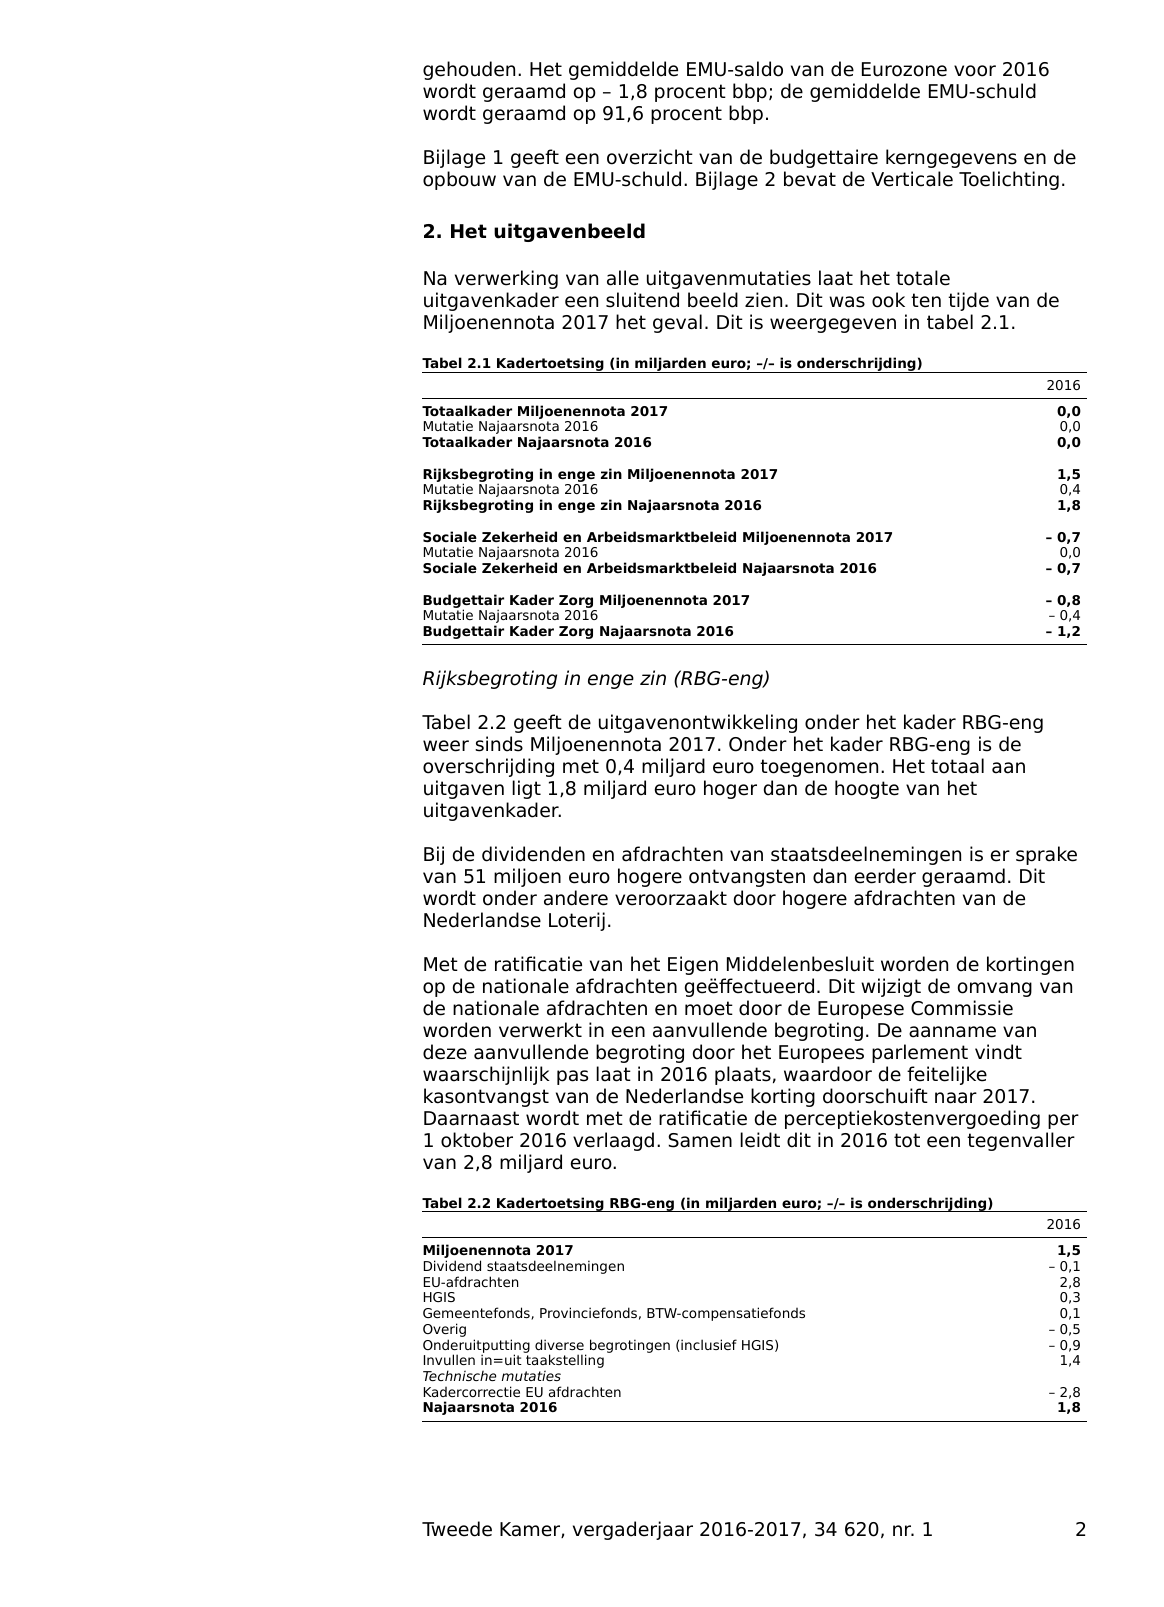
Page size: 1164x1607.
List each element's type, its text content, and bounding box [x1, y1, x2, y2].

table_header Tabel 2.1 Kadertoetsing (in miljarden euro; –/– is onderschrijding) [422, 356, 1087, 372]
table_cell [954, 514, 1087, 529]
text Met de ratificatie van het Eigen Middelenbesluit worden de kortingen op de nationale afdrachten geëffectueerd. Dit wijzigt de omvang van de nationale afdrachten en moet door de Europese Commissie worden verwerkt in een aanvullende begroting. De aanname van deze aanvullende begroting door het Europees parlement vindt waarschijnlijk pas laat in 2016 plaats, waardoor de feitelijke kasontvangst van de Nederlandse korting doorschuift naar 2017. Daarnaast wordt met de ratificatie de perceptiekostenvergoeding per 1 oktober 2016 verlaagd. Samen leidt dit in 2016 tot een tegenvaller van 2,8 miljard euro. [422, 954, 1087, 1173]
table_cell Miljoenennota 2017 [422, 1238, 954, 1259]
table_cell – 0,7 [954, 529, 1087, 545]
table_cell Totaalkader Miljoenennota 2017 [422, 399, 954, 419]
subtitle Rijksbegroting in enge zin (RBG-eng) [422, 667, 1087, 689]
table_cell 0,1 [954, 1306, 1087, 1322]
table_cell [954, 1369, 1087, 1384]
table_cell Mutatie Najaarsnota 2016 [422, 419, 954, 435]
table_cell [422, 373, 954, 398]
table_cell Technische mutaties [422, 1369, 954, 1384]
table_cell 0,0 [954, 399, 1087, 419]
table_cell – 0,8 [954, 592, 1087, 608]
table_cell Mutatie Najaarsnota 2016 [422, 482, 954, 498]
table_cell Budgettair Kader Zorg Miljoenennota 2017 [422, 592, 954, 608]
text gehouden. Het gemiddelde EMU-saldo van de Eurozone voor 2016 wordt geraamd op – 1,8 procent bbp; de gemiddelde EMU-schuld wordt geraamd op 91,6 procent bbp. [422, 59, 1087, 125]
table_cell 0,0 [954, 435, 1087, 451]
table_cell [954, 451, 1087, 466]
table_cell 2016 [954, 1212, 1087, 1237]
table_cell Mutatie Najaarsnota 2016 [422, 608, 954, 624]
table_header Tabel 2.2 Kadertoetsing RBG-eng (in miljarden euro; –/– is onderschrijding) [422, 1195, 1087, 1211]
table_cell 2,8 [954, 1275, 1087, 1290]
table_cell – 0,5 [954, 1322, 1087, 1337]
table_cell [422, 451, 954, 466]
table_cell 0,0 [954, 545, 1087, 561]
table_cell 0,0 [954, 419, 1087, 435]
table_cell – 0,7 [954, 561, 1087, 577]
text Bijlage 1 geeft een overzicht van de budgettaire kerngegevens en de opbouw van de EMU-schuld. Bijlage 2 bevat de Verticale Toelichting. [422, 147, 1087, 191]
table_cell – 0,1 [954, 1259, 1087, 1274]
table_cell Rijksbegroting in enge zin Miljoenennota 2017 [422, 466, 954, 482]
table_cell Invullen in=uit taakstelling [422, 1353, 954, 1369]
text Bij de dividenden en afdrachten van staatsdeelnemingen is er sprake van 51 miljoen euro hogere ontvangsten dan eerder geraamd. Dit wordt onder andere veroorzaakt door hogere afdrachten van de Nederlandse Loterij. [422, 844, 1087, 932]
table_cell Sociale Zekerheid en Arbeidsmarktbeleid Najaarsnota 2016 [422, 561, 954, 577]
table_cell 1,5 [954, 466, 1087, 482]
table_cell 1,8 [954, 498, 1087, 514]
table_cell 1,5 [954, 1238, 1087, 1259]
table_cell – 1,2 [954, 624, 1087, 644]
table_cell 0,3 [954, 1290, 1087, 1306]
table_cell Totaalkader Najaarsnota 2016 [422, 435, 954, 451]
table_cell Mutatie Najaarsnota 2016 [422, 545, 954, 561]
table_cell – 0,4 [954, 608, 1087, 624]
table_cell – 0,9 [954, 1338, 1087, 1353]
table_cell Kadercorrectie EU afdrachten [422, 1385, 954, 1400]
subtitle 2. Het uitgavenbeeld [422, 221, 1087, 243]
table_cell Sociale Zekerheid en Arbeidsmarktbeleid Miljoenennota 2017 [422, 529, 954, 545]
table_cell Overig [422, 1322, 954, 1337]
table_cell 1,4 [954, 1353, 1087, 1369]
table_cell Dividend staatsdeelnemingen [422, 1259, 954, 1274]
table_cell Budgettair Kader Zorg Najaarsnota 2016 [422, 624, 954, 644]
table_cell 0,4 [954, 482, 1087, 498]
table_cell [422, 514, 954, 529]
table_cell Onderuitputting diverse begrotingen (inclusief HGIS) [422, 1338, 954, 1353]
table_cell – 2,8 [954, 1385, 1087, 1400]
text Tabel 2.2 geeft de uitgavenontwikkeling onder het kader RBG-eng weer sinds Miljoenennota 2017. Onder het kader RBG-eng is de overschrijding met 0,4 miljard euro toegenomen. Het totaal aan uitgaven ligt 1,8 miljard euro hoger dan de hoogte van het uitgavenkader. [422, 712, 1087, 821]
table_cell [422, 1212, 954, 1237]
table_cell 1,8 [954, 1400, 1087, 1421]
text Na verwerking van alle uitgavenmutaties laat het totale uitgavenkader een sluitend beeld zien. Dit was ook ten tijde van de Miljoenennota 2017 het geval. Dit is weergegeven in tabel 2.1. [422, 268, 1087, 334]
table_cell [422, 577, 954, 592]
table_cell 2016 [954, 373, 1087, 398]
table_cell EU-afdrachten [422, 1275, 954, 1290]
table_cell [954, 577, 1087, 592]
table_cell Rijksbegroting in enge zin Najaarsnota 2016 [422, 498, 954, 514]
table_cell Najaarsnota 2016 [422, 1400, 954, 1421]
table_cell Gemeentefonds, Provinciefonds, BTW-compensatiefonds [422, 1306, 954, 1322]
table_cell HGIS [422, 1290, 954, 1306]
